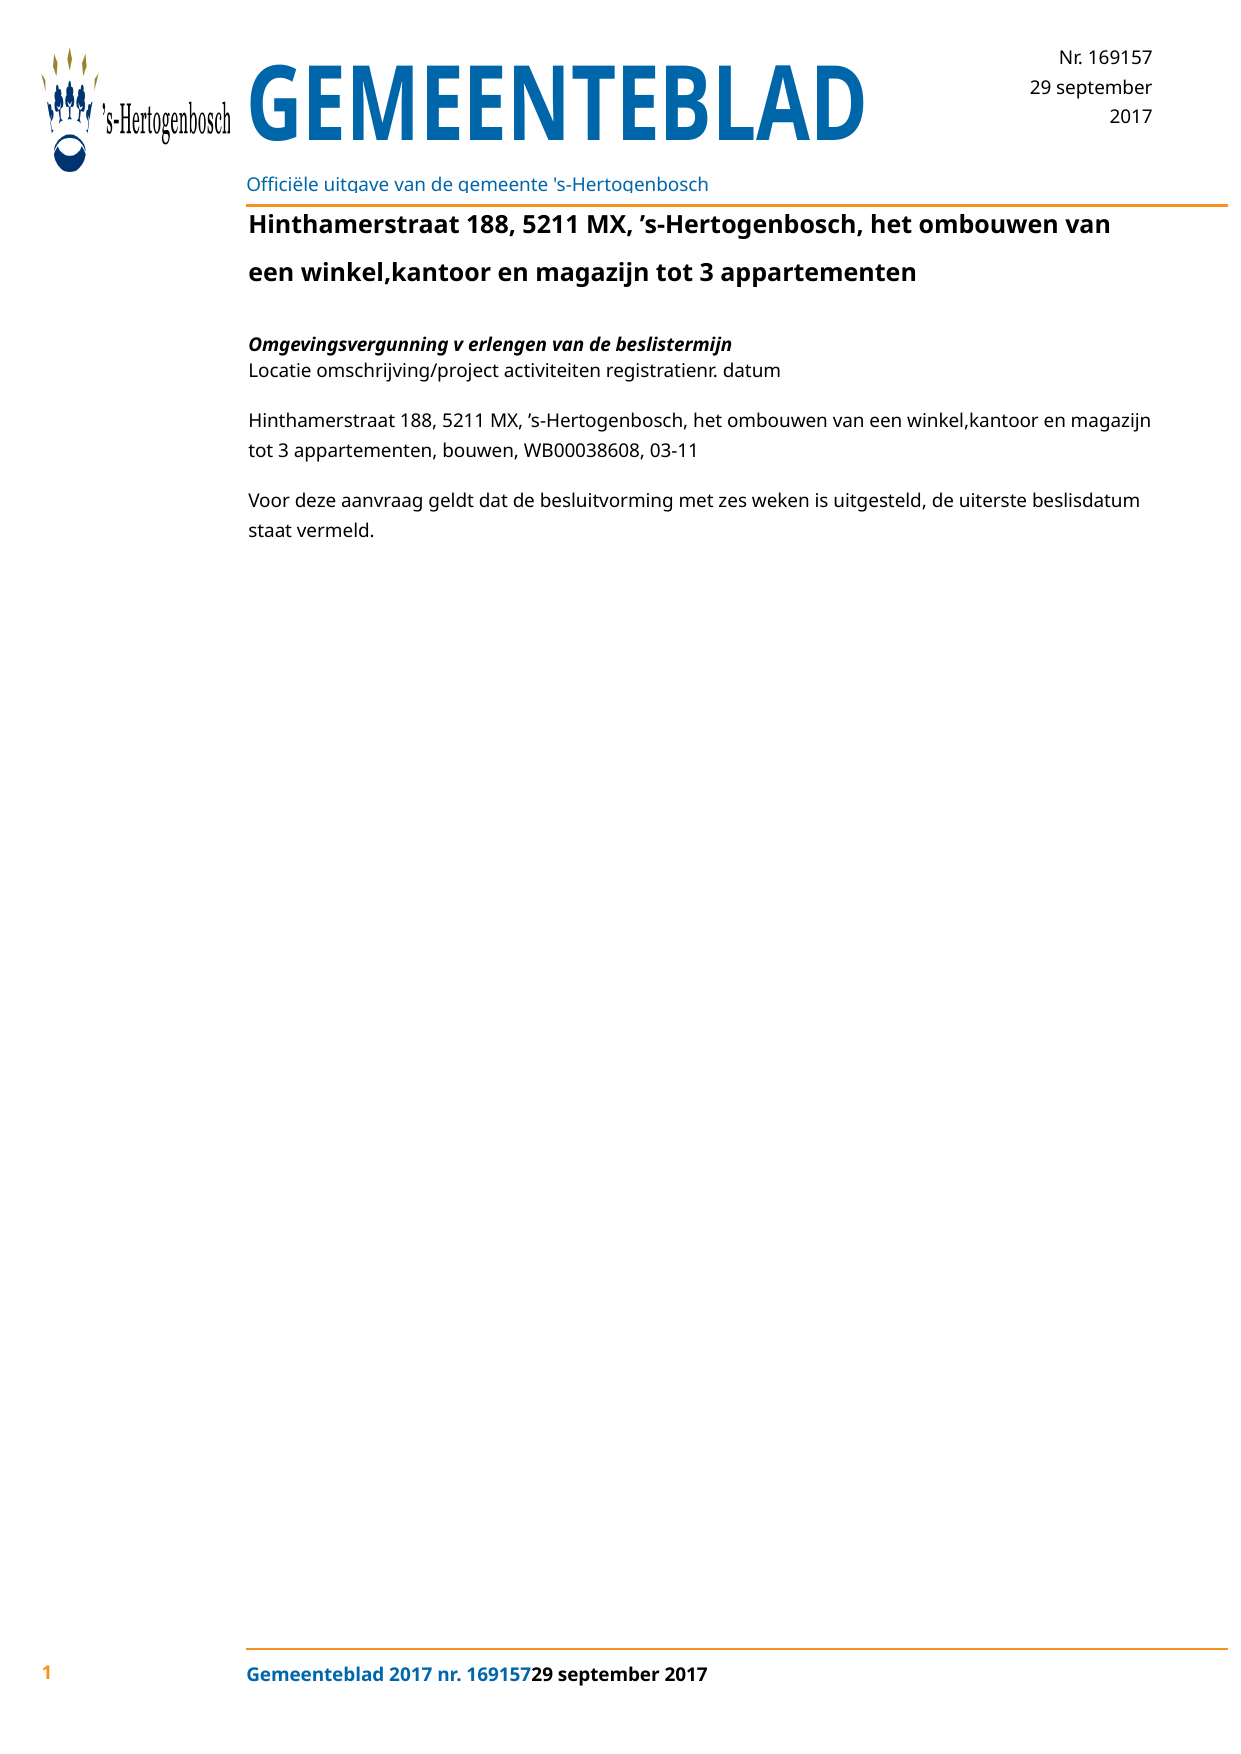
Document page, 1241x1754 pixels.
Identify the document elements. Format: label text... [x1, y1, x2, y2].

picture [41, 47, 231, 172]
text Voor deze aanvraag geldt dat de besluitvorming met zes weken is uitgesteld, de uiterste beslisdatum staat vermeld. [248, 488, 1152, 543]
text Hinthamerstraat 188, 5211 MX, ’s-Hertogenbosch, het ombouwen van een winkel,kantoor en magazijn tot 3 appartementen, bouwen, WB00038608, 03-11 [248, 408, 1152, 463]
text Omgevingsvergunning v erlengen van de beslistermijn [248, 331, 1152, 357]
text Locatie omschrijving/project activiteiten registratienr. datum [248, 357, 1152, 383]
text Hinthamerstraat 188, 5211 MX, ’s-Hertogenbosch, het ombouwen van een winkel,kantoor en magazijn tot 3 appartementen [248, 207, 1152, 288]
